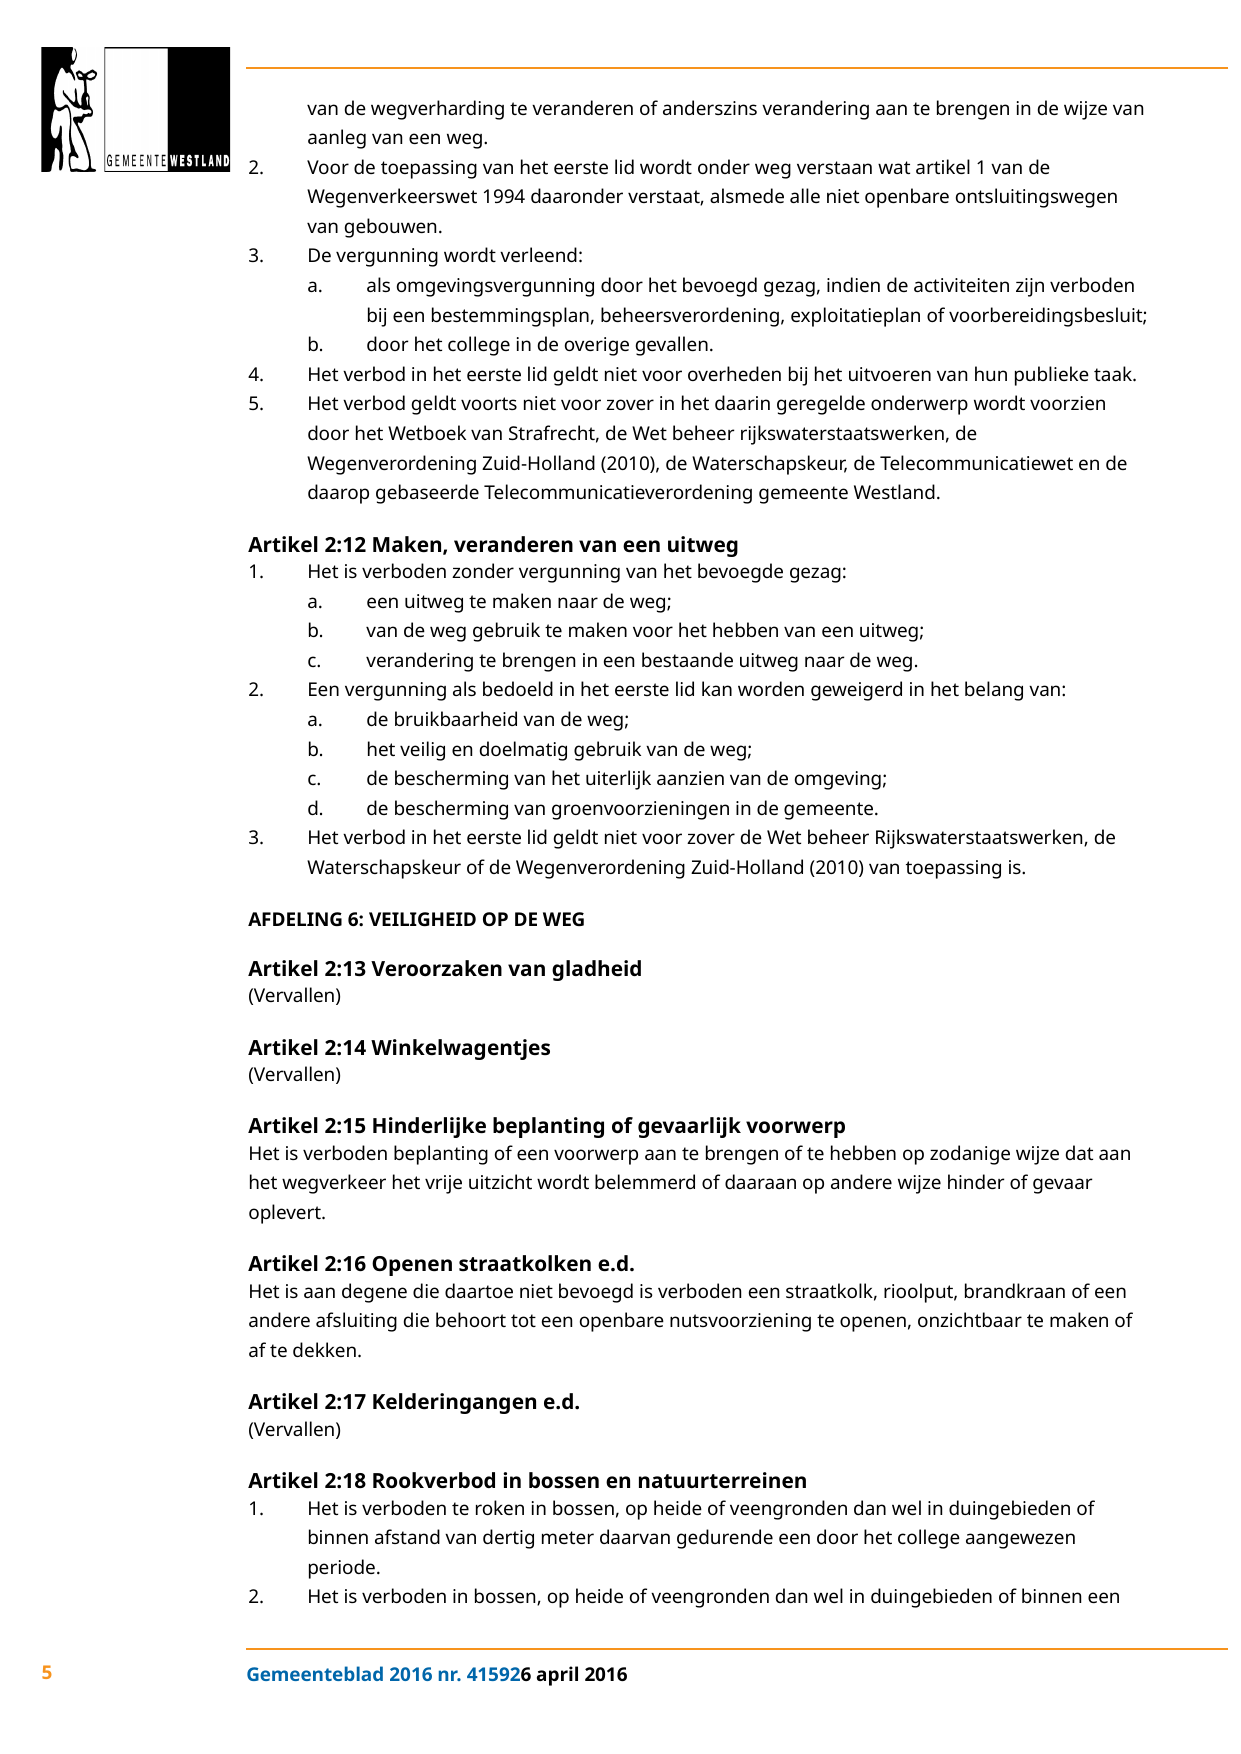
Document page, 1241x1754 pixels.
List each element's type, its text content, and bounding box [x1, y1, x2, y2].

text Artikel 2:16 Openen straatkolken e.d. [248, 1249, 1152, 1278]
list Voor de toepassing van het eerste lid wordt onder weg verstaan wat artikel 1 van de Wegenverkeerswet 1994 daaronder verstaat, alsmede alle niet openbare ontsluitingswegen van gebouwen. [248, 154, 1152, 239]
list de bescherming van groenvoorzieningen in de gemeente. [307, 795, 1152, 821]
list Het verbod geldt voorts niet voor zover in het daarin geregelde onderwerp wordt voorzien door het Wetboek van Strafrecht, de Wet beheer rijkswaterstaatswerken, de Wegenverordening Zuid-Holland (2010), de Waterschapskeur, de Telecommunicatiewet en de daarop gebaseerde Telecommunicatieverordening gemeente Westland. [248, 391, 1152, 505]
list het veilig en doelmatig gebruik van de weg; [307, 736, 1152, 761]
text (Vervallen) [248, 1061, 1152, 1087]
picture [41, 47, 231, 172]
text Artikel 2:12 Maken, veranderen van een uitweg [248, 530, 1152, 558]
text Artikel 2:18 Rookverbod in bossen en natuurterreinen [248, 1466, 1152, 1495]
list de bescherming van het uiterlijk aanzien van de omgeving; [307, 765, 1152, 791]
list door het college in de overige gevallen. [307, 331, 1152, 357]
list De vergunning wordt verleend: [248, 243, 1152, 268]
text (Vervallen) [248, 1416, 1152, 1442]
list als omgevingsvergunning door het bevoegd gezag, indien de activiteiten zijn verboden bij een bestemmingsplan, beheersverordening, exploitatieplan of voorbereidingsbesluit; [307, 272, 1152, 328]
text Artikel 2:13 Veroorzaken van gladheid [248, 954, 1152, 982]
list Een vergunning als bedoeld in het eerste lid kan worden geweigerd in het belang van: [248, 677, 1152, 702]
list een uitweg te maken naar de weg; [307, 588, 1152, 613]
text Artikel 2:14 Winkelwagentjes [248, 1033, 1152, 1061]
list Het is verboden zonder vergunning van het bevoegde gezag: [248, 558, 1152, 584]
list Het is verboden te roken in bossen, op heide of veengronden dan wel in duingebieden of binnen afstand van dertig meter daarvan gedurende een door het college aangewezen periode. [248, 1495, 1152, 1580]
text Het is verboden beplanting of een voorwerp aan te brengen of te hebben op zodanige wijze dat aan het wegverkeer het vrije uitzicht wordt belemmerd of daaraan op andere wijze hinder of gevaar oplevert. [248, 1140, 1152, 1225]
text AFDELING 6: VEILIGHEID OP DE WEG [248, 904, 1152, 933]
list Het is verboden in bossen, op heide of veengronden dan wel in duingebieden of binnen een [248, 1583, 1152, 1609]
text Het is aan degene die daartoe niet bevoegd is verboden een straatkolk, rioolput, brandkraan of een andere afsluiting die behoort tot een openbare nutsvoorziening te openen, onzichtbaar te maken of af te dekken. [248, 1278, 1152, 1363]
list verandering te brengen in een bestaande uitweg naar de weg. [307, 647, 1152, 673]
text (Vervallen) [248, 982, 1152, 1008]
list Het verbod in het eerste lid geldt niet voor overheden bij het uitvoeren van hun publieke taak. [248, 361, 1152, 387]
text Artikel 2:15 Hinderlijke beplanting of gevaarlijk voorwerp [248, 1111, 1152, 1140]
list van de wegverharding te veranderen of anderszins verandering aan te brengen in de wijze van aanleg van een weg. [248, 95, 1152, 150]
list de bruikbaarheid van de weg; [307, 706, 1152, 732]
text Artikel 2:17 Kelderingangen e.d. [248, 1387, 1152, 1416]
list van de weg gebruik te maken voor het hebben van een uitweg; [307, 617, 1152, 643]
list Het verbod in het eerste lid geldt niet voor zover de Wet beheer Rijkswaterstaatswerken, de Waterschapskeur of de Wegenverordening Zuid-Holland (2010) van toepassing is. [248, 824, 1152, 880]
